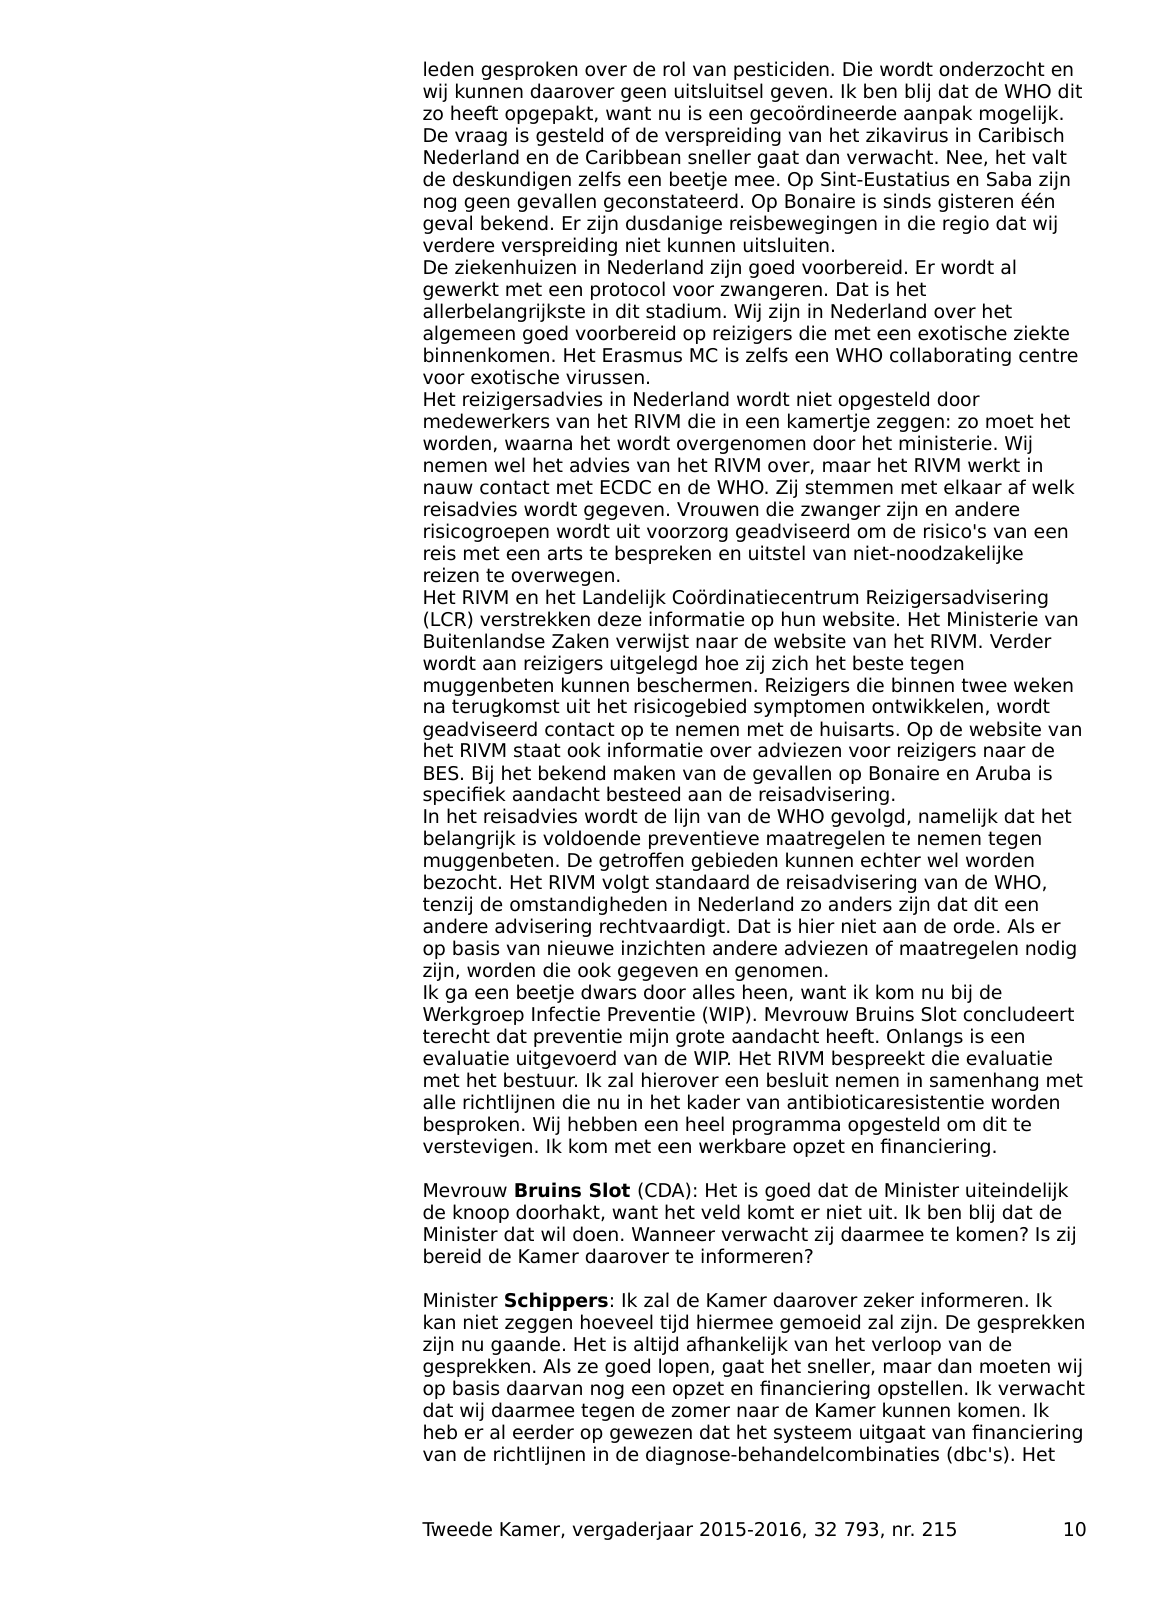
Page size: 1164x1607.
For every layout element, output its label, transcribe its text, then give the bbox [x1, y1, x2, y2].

text De vraag is gesteld of de verspreiding van het zikavirus in Caribisch Nederland en de Caribbean sneller gaat dan verwacht. Nee, het valt de deskundigen zelfs een beetje mee. Op Sint-Eustatius en Saba zijn nog geen gevallen geconstateerd. Op Bonaire is sinds gisteren één geval bekend. Er zijn dusdanige reisbewegingen in die regio dat wij verdere verspreiding niet kunnen uitsluiten. [422, 125, 1087, 257]
text leden gesproken over de rol van pesticiden. Die wordt onderzocht en wij kunnen daarover geen uitsluitsel geven. Ik ben blij dat de WHO dit zo heeft opgepakt, want nu is een gecoördineerde aanpak mogelijk. [422, 59, 1087, 125]
text In het reisadvies wordt de lijn van de WHO gevolgd, namelijk dat het belangrijk is voldoende preventieve maatregelen te nemen tegen muggenbeten. De getroffen gebieden kunnen echter wel worden bezocht. Het RIVM volgt standaard de reisadvisering van de WHO, tenzij de omstandigheden in Nederland zo anders zijn dat dit een andere advisering rechtvaardigt. Dat is hier niet aan de orde. Als er op basis van nieuwe inzichten andere adviezen of maatregelen nodig zijn, worden die ook gegeven en genomen. [422, 806, 1087, 982]
text De ziekenhuizen in Nederland zijn goed voorbereid. Er wordt al gewerkt met een protocol voor zwangeren. Dat is het allerbelangrijkste in dit stadium. Wij zijn in Nederland over het algemeen goed voorbereid op reizigers die met een exotische ziekte binnenkomen. Het Erasmus MC is zelfs een WHO collaborating centre voor exotische virussen. [422, 257, 1087, 389]
text Het RIVM en het Landelijk Coördinatiecentrum Reizigersadvisering (LCR) verstrekken deze informatie op hun website. Het Ministerie van Buitenlandse Zaken verwijst naar de website van het RIVM. Verder wordt aan reizigers uitgelegd hoe zij zich het beste tegen muggenbeten kunnen beschermen. Reizigers die binnen twee weken na terugkomst uit het risicogebied symptomen ontwikkelen, wordt geadviseerd contact op te nemen met de huisarts. Op de website van het RIVM staat ook informatie over adviezen voor reizigers naar de BES. Bij het bekend maken van de gevallen op Bonaire en Aruba is specifiek aandacht besteed aan de reisadvisering. [422, 587, 1087, 806]
text Mevrouw Bruins Slot (CDA): Het is goed dat de Minister uiteindelijk de knoop doorhakt, want het veld komt er niet uit. Ik ben blij dat de Minister dat wil doen. Wanneer verwacht zij daarmee te komen? Is zij bereid de Kamer daarover te informeren? [422, 1180, 1087, 1268]
text Ik ga een beetje dwars door alles heen, want ik kom nu bij de Werkgroep Infectie Preventie (WIP). Mevrouw Bruins Slot concludeert terecht dat preventie mijn grote aandacht heeft. Onlangs is een evaluatie uitgevoerd van de WIP. Het RIVM bespreekt die evaluatie met het bestuur. Ik zal hierover een besluit nemen in samenhang met alle richtlijnen die nu in het kader van antibioticaresistentie worden besproken. Wij hebben een heel programma opgesteld om dit te verstevigen. Ik kom met een werkbare opzet en financiering. [422, 982, 1087, 1158]
text Minister Schippers: Ik zal de Kamer daarover zeker informeren. Ik kan niet zeggen hoeveel tijd hiermee gemoeid zal zijn. De gesprekken zijn nu gaande. Het is altijd afhankelijk van het verloop van de gesprekken. Als ze goed lopen, gaat het sneller, maar dan moeten wij op basis daarvan nog een opzet en financiering opstellen. Ik verwacht dat wij daarmee tegen de zomer naar de Kamer kunnen komen. Ik heb er al eerder op gewezen dat het systeem uitgaat van financiering van de richtlijnen in de diagnose-behandelcombinaties (dbc's). Het [422, 1290, 1087, 1466]
text Het reizigersadvies in Nederland wordt niet opgesteld door medewerkers van het RIVM die in een kamertje zeggen: zo moet het worden, waarna het wordt overgenomen door het ministerie. Wij nemen wel het advies van het RIVM over, maar het RIVM werkt in nauw contact met ECDC en de WHO. Zij stemmen met elkaar af welk reisadvies wordt gegeven. Vrouwen die zwanger zijn en andere risicogroepen wordt uit voorzorg geadviseerd om de risico's van een reis met een arts te bespreken en uitstel van niet-noodzakelijke reizen te overwegen. [422, 389, 1087, 587]
